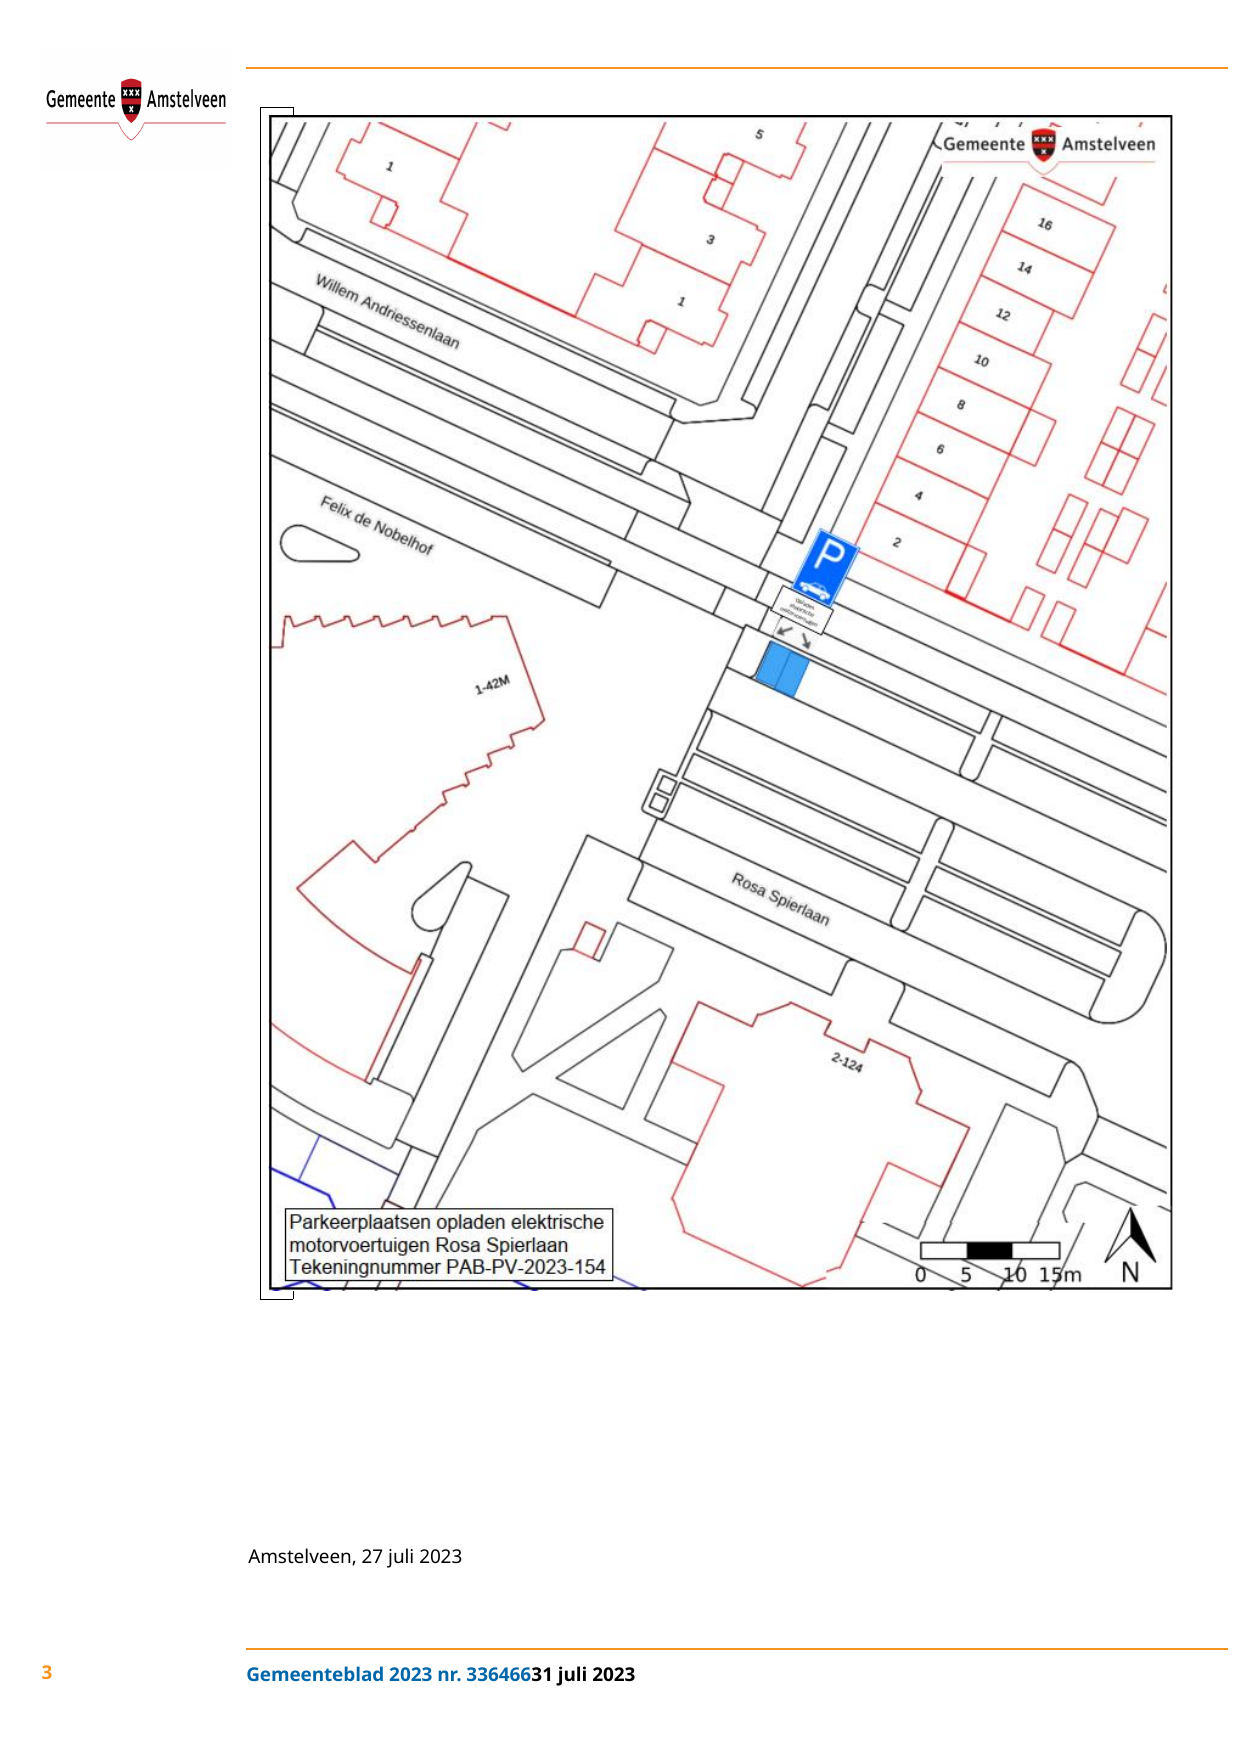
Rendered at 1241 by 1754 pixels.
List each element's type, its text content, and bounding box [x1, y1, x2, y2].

picture [268, 115, 1173, 1291]
text Amstelveen, 27 juli 2023 [248, 1543, 1152, 1569]
picture [41, 47, 231, 172]
